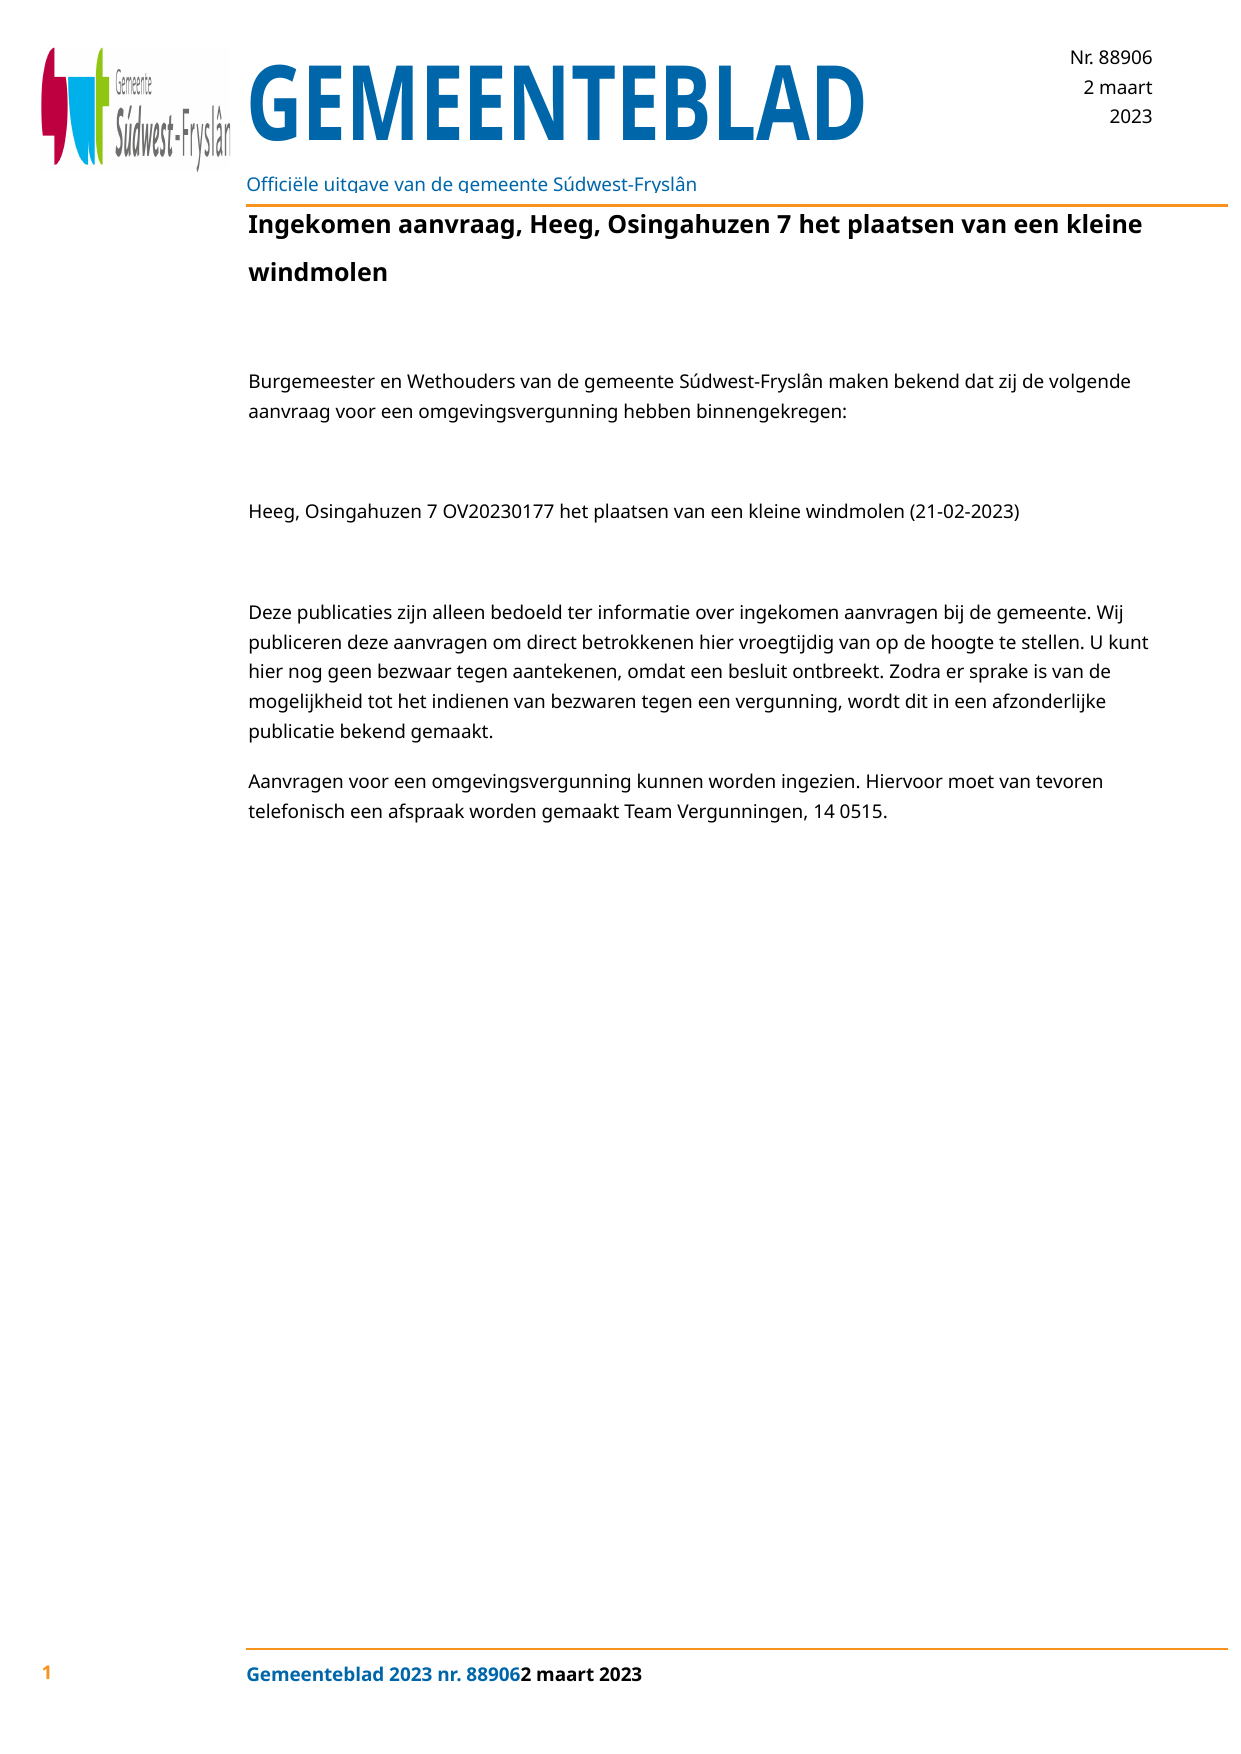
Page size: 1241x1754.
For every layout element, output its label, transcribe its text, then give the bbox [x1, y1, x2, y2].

text Aanvragen voor een omgevingsvergunning kunnen worden ingezien. Hiervoor moet van tevoren telefonisch een afspraak worden gemaakt Team Vergunningen, 14 0515. [248, 768, 1152, 824]
text Burgemeester en Wethouders van de gemeente Súdwest-Fryslân maken bekend dat zij de volgende aanvraag voor een omgevingsvergunning hebben binnengekregen: [248, 368, 1152, 424]
text Ingekomen aanvraag, Heeg, Osingahuzen 7 het plaatsen van een kleine windmolen [248, 207, 1152, 288]
text Deze publicaties zijn alleen bedoeld ter informatie over ingekomen aanvragen bij de gemeente. Wij publiceren deze aanvragen om direct betrokkenen hier vroegtijdig van op de hoogte te stellen. U kunt hier nog geen bezwaar tegen aantekenen, omdat een besluit ontbreekt. Zodra er sprake is van de mogelijkheid tot het indienen van bezwaren tegen een vergunning, wordt dit in een afzonderlijke publicatie bekend gemaakt. [248, 599, 1152, 744]
text Heeg, Osingahuzen 7 OV20230177 het plaatsen van een kleine windmolen (21-02-2023) [248, 499, 1152, 524]
picture [41, 47, 231, 172]
